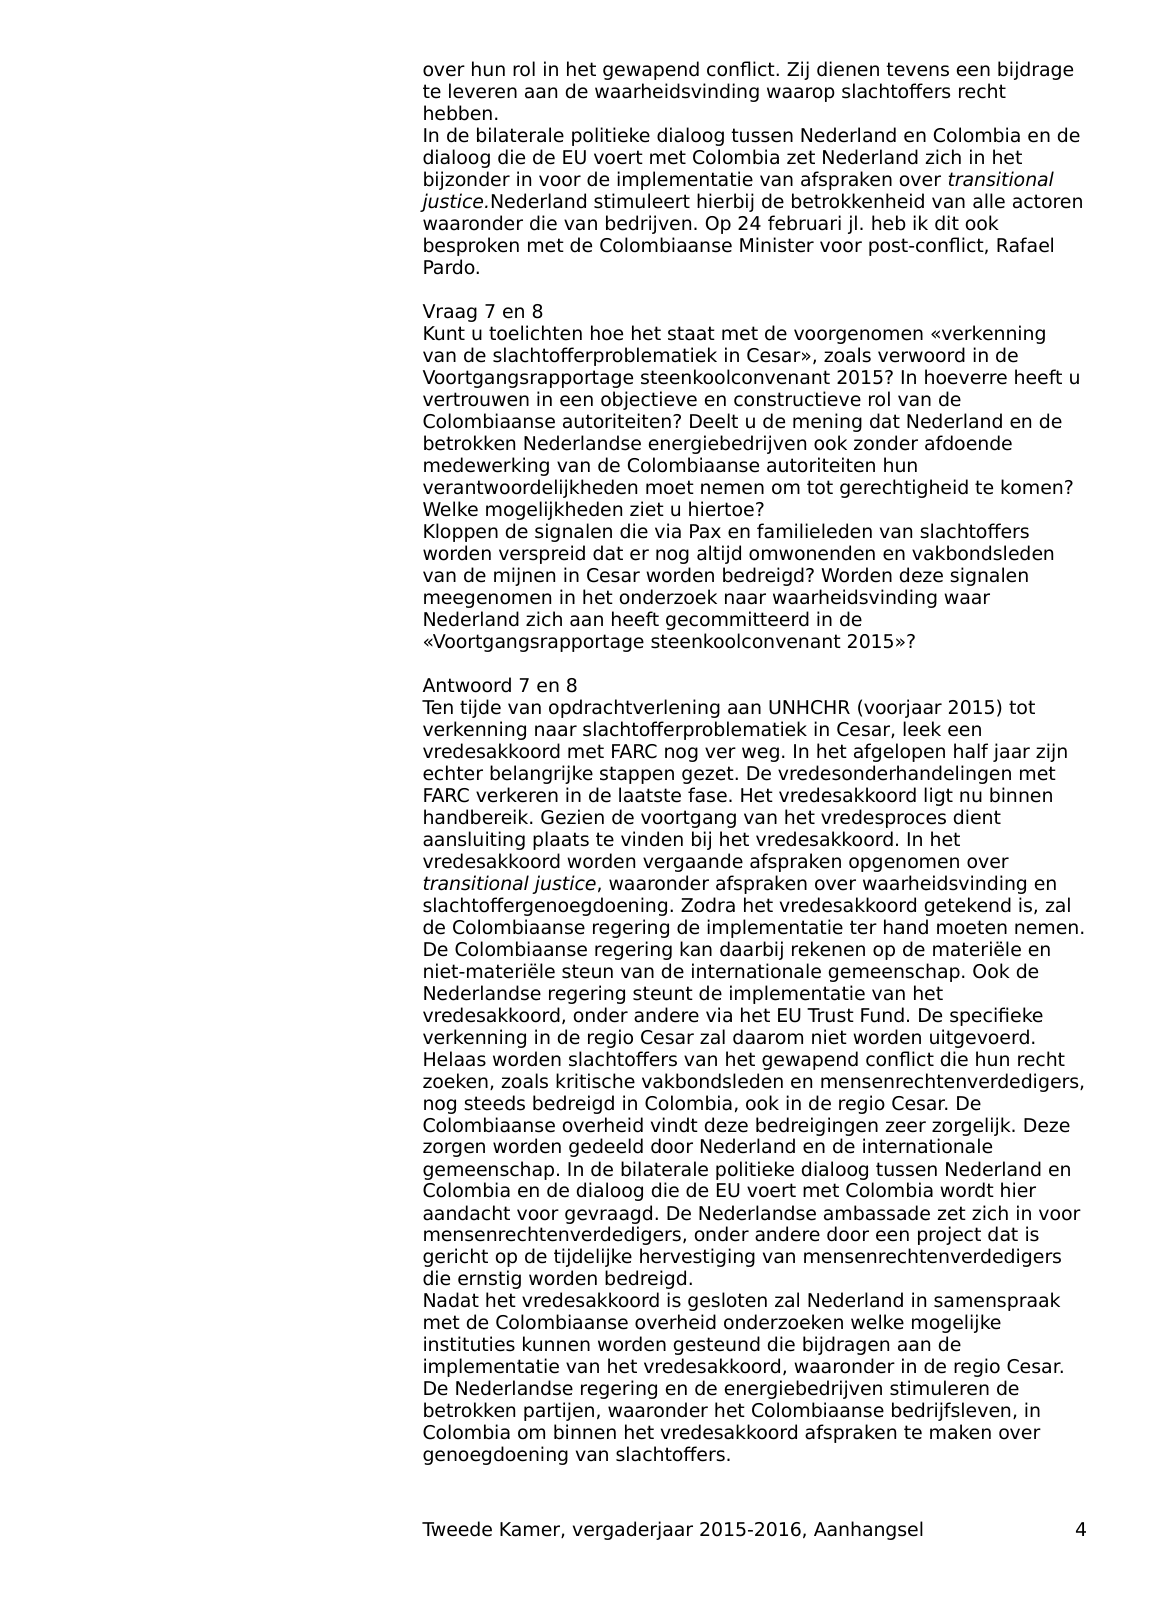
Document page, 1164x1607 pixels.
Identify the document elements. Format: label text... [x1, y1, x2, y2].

text Kunt u toelichten hoe het staat met de voorgenomen «verkenning van de slachtofferproblematiek in Cesar», zoals verwoord in de Voortgangsrapportage steenkoolconvenant 2015? In hoeverre heeft u vertrouwen in een objectieve en constructieve rol van de Colombiaanse autoriteiten? Deelt u de mening dat Nederland en de betrokken Nederlandse energiebedrijven ook zonder afdoende medewerking van de Colombiaanse autoriteiten hun verantwoordelijkheden moet nemen om tot gerechtigheid te komen? Welke mogelijkheden ziet u hiertoe? [422, 323, 1087, 521]
text In de bilaterale politieke dialoog tussen Nederland en Colombia en de dialoog die de EU voert met Colombia zet Nederland zich in het bijzonder in voor de implementatie van afspraken over transitional justice.Nederland stimuleert hierbij de betrokkenheid van alle actoren waaronder die van bedrijven. Op 24 februari jl. heb ik dit ook besproken met de Colombiaanse Minister voor post-conflict, Rafael Pardo. [422, 125, 1087, 279]
text Antwoord 7 en 8 [422, 675, 1087, 697]
text Kloppen de signalen die via Pax en familieleden van slachtoffers worden verspreid dat er nog altijd omwonenden en vakbondsleden van de mijnen in Cesar worden bedreigd? Worden deze signalen meegenomen in het onderzoek naar waarheidsvinding waar Nederland zich aan heeft gecommitteerd in de «Voortgangsrapportage steenkoolconvenant 2015»? [422, 521, 1087, 653]
text Ten tijde van opdrachtverlening aan UNHCHR (voorjaar 2015) tot verkenning naar slachtofferproblematiek in Cesar, leek een vredesakkoord met FARC nog ver weg. In het afgelopen half jaar zijn echter belangrijke stappen gezet. De vredesonderhandelingen met FARC verkeren in de laatste fase. Het vredesakkoord ligt nu binnen handbereik. Gezien de voortgang van het vredesproces dient aansluiting plaats te vinden bij het vredesakkoord. In het vredesakkoord worden vergaande afspraken opgenomen over transitional justice, waaronder afspraken over waarheidsvinding en slachtoffergenoegdoening. Zodra het vredesakkoord getekend is, zal de Colombiaanse regering de implementatie ter hand moeten nemen. De Colombiaanse regering kan daarbij rekenen op de materiële en niet-materiële steun van de internationale gemeenschap. Ook de Nederlandse regering steunt de implementatie van het vredesakkoord, onder andere via het EU Trust Fund. De specifieke verkenning in de regio Cesar zal daarom niet worden uitgevoerd. [422, 697, 1087, 1048]
text Vraag 7 en 8 [422, 301, 1087, 323]
text Helaas worden slachtoffers van het gewapend conflict die hun recht zoeken, zoals kritische vakbondsleden en mensenrechtenverdedigers, nog steeds bedreigd in Colombia, ook in de regio Cesar. De Colombiaanse overheid vindt deze bedreigingen zeer zorgelijk. Deze zorgen worden gedeeld door Nederland en de internationale gemeenschap. In de bilaterale politieke dialoog tussen Nederland en Colombia en de dialoog die de EU voert met Colombia wordt hier aandacht voor gevraagd. De Nederlandse ambassade zet zich in voor mensenrechtenverdedigers, onder andere door een project dat is gericht op de tijdelijke hervestiging van mensenrechtenverdedigers die ernstig worden bedreigd. [422, 1048, 1087, 1290]
text over hun rol in het gewapend conflict. Zij dienen tevens een bijdrage te leveren aan de waarheidsvinding waarop slachtoffers recht hebben. [422, 59, 1087, 125]
text Nadat het vredesakkoord is gesloten zal Nederland in samenspraak met de Colombiaanse overheid onderzoeken welke mogelijke instituties kunnen worden gesteund die bijdragen aan de implementatie van het vredesakkoord, waaronder in de regio Cesar. De Nederlandse regering en de energiebedrijven stimuleren de betrokken partijen, waaronder het Colombiaanse bedrijfsleven, in Colombia om binnen het vredesakkoord afspraken te maken over genoegdoening van slachtoffers. [422, 1290, 1087, 1466]
